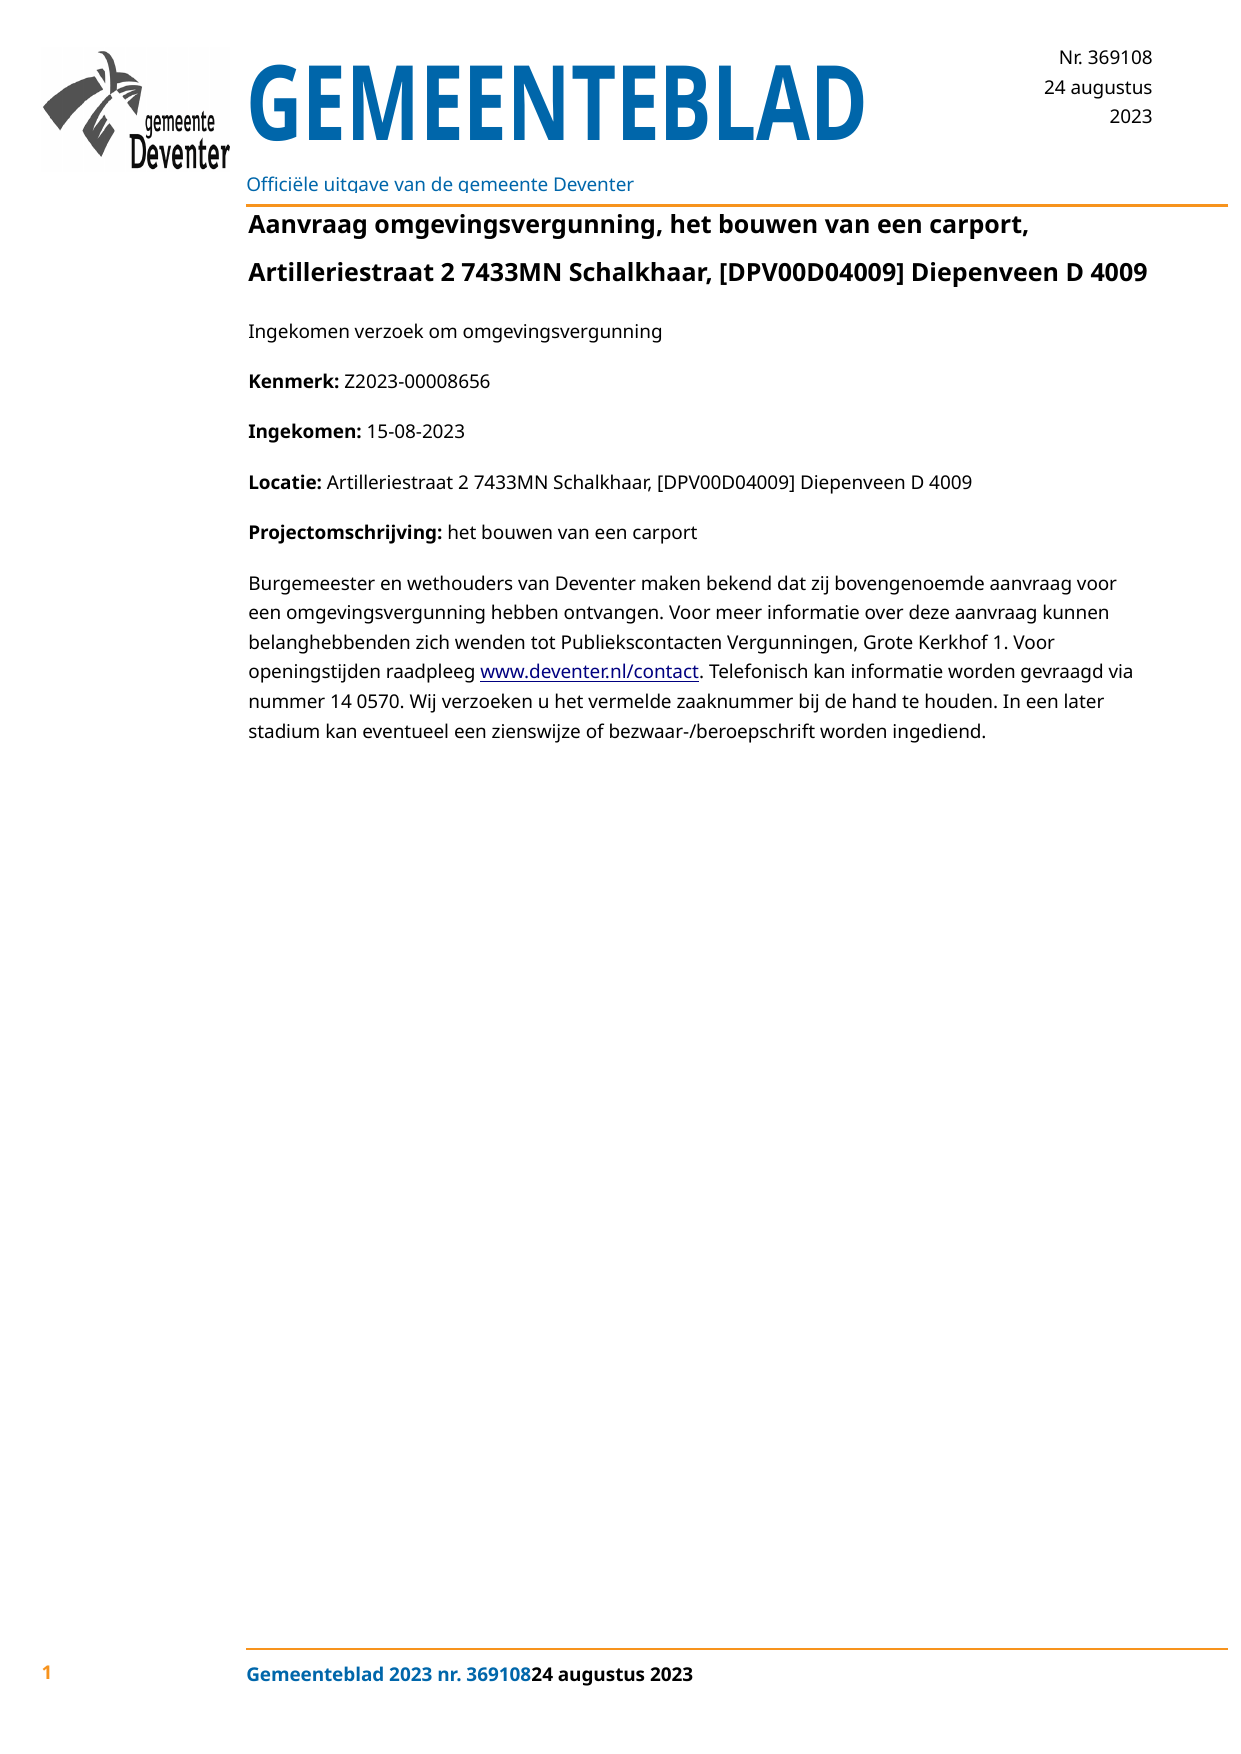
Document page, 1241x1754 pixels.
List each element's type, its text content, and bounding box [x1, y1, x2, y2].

text Locatie: Artilleriestraat 2 7433MN Schalkhaar, [DPV00D04009] Diepenveen D 4009 [248, 469, 1152, 495]
text Aanvraag omgevingsvergunning, het bouwen van een carport, Artilleriestraat 2 7433MN Schalkhaar, [DPV00D04009] Diepenveen D 4009 [248, 207, 1152, 288]
text Kenmerk: Z2023-00008656 [248, 368, 1152, 394]
text Burgemeester en wethouders van Deventer maken bekend dat zij bovengenoemde aanvraag voor een omgevingsvergunning hebben ontvangen. Voor meer informatie over deze aanvraag kunnen belanghebbenden zich wenden tot Publiekscontacten Vergunningen, Grote Kerkhof 1. Voor openingstijden raadpleeg www.deventer.nl/contact. Telefonisch kan informatie worden gevraagd via nummer 14 0570. Wij verzoeken u het vermelde zaaknummer bij de hand te houden. In een later stadium kan eventueel een zienswijze of bezwaar-/beroepschrift worden ingediend. [248, 570, 1152, 744]
text Ingekomen verzoek om omgevingsvergunning [248, 318, 1152, 344]
picture [41, 47, 231, 172]
text Ingekomen: 15-08-2023 [248, 419, 1152, 444]
text Projectomschrijving: het bouwen van een carport [248, 519, 1152, 545]
